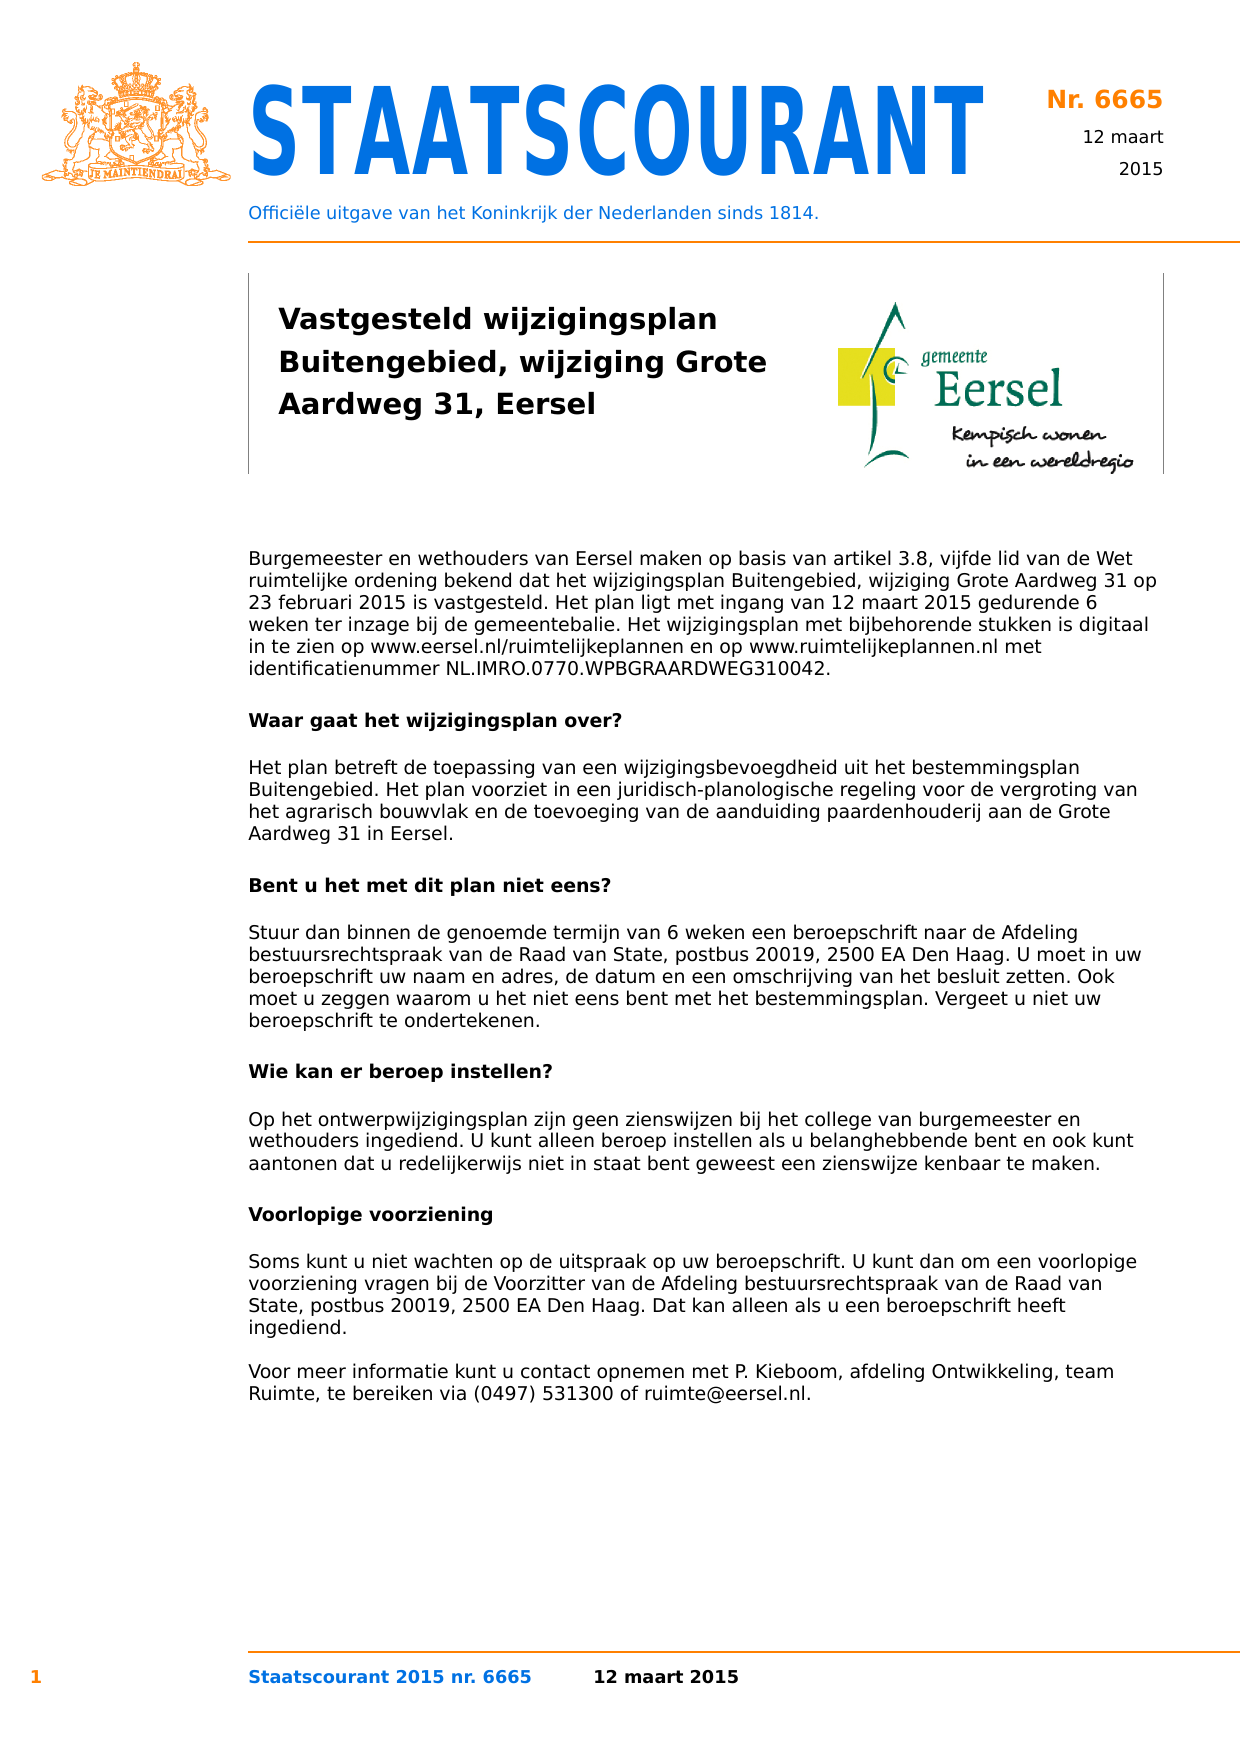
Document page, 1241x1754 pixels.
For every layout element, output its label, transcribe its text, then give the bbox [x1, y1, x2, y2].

text Soms kunt u niet wachten op de uitspraak op uw beroepschrift. U kunt dan om een voorlopige voorziening vragen bij de Voorzitter van de Afdeling bestuursrechtspraak van de Raad van State, postbus 20019, 2500 EA Den Haag. Dat kan alleen als u een beroepschrift heeft ingediend. [248, 1251, 1163, 1339]
table_header Nr. 6665 [998, 62, 1240, 121]
text Stuur dan binnen de genoemde termijn van 6 weken een beroepschrift naar de Afdeling bestuursrechtspraak van de Raad van State, postbus 20019, 2500 EA Den Haag. U moet in uw beroepschrift uw naam en adres, de datum en een omschrijving van het besluit zetten. Ook moet u zeggen waarom u het niet eens bent met het bestemmingsplan. Vergeet u niet uw beroepschrift te ondertekenen. [248, 922, 1163, 1031]
table_cell 2015 [998, 153, 1240, 203]
picture [838, 302, 1134, 474]
text Het plan betreft de toepassing van een wijzigingsbevoegdheid uit het bestemmingsplan Buitengebied. Het plan voorziet in een juridisch-planologische regeling voor de vergroting van het agrarisch bouwvlak en de toevoeging van de aanduiding paardenhouderij aan de Grote Aardweg 31 in Eersel. [248, 757, 1163, 844]
text Op het ontwerpwijzigingsplan zijn geen zienswijzen bij het college van burgemeester en wethouders ingediend. U kunt alleen beroep instellen als u belanghebbende bent en ook kunt aantonen dat u redelijkerwijs niet in staat bent geweest een zienswijze kenbaar te maken. [248, 1108, 1163, 1174]
subtitle Vastgesteld wijzigingsplan Buitengebied, wijziging Grote Aardweg 31, Eersel [249, 273, 1163, 474]
table_header [25, 62, 248, 241]
text Burgemeester en wethouders van Eersel maken op basis van artikel 3.8, vijfde lid van de Wet ruimtelijke ordening bekend dat het wijzigingsplan Buitengebied, wijziging Grote Aardweg 31 op 23 februari 2015 is vastgesteld. Het plan ligt met ingang van 12 maart 2015 gedurende 6 weken ter inzage bij de gemeentebalie. Het wijzigingsplan met bijbehorende stukken is digitaal in te zien op www.eersel.nl/ruimtelijkeplannen en op www.ruimtelijkeplannen.nl met identificatienummer NL.IMRO.0770.WPBGRAARDWEG310042. [248, 548, 1163, 680]
subtitle Wie kan er beroep instellen? [248, 1061, 1163, 1083]
text Voor meer informatie kunt u contact opnemen met P. Kieboom, afdeling Ontwikkeling, team Ruimte, te bereiken via (0497) 531300 of ruimte@eersel.nl. [248, 1361, 1163, 1405]
picture [41, 62, 231, 186]
subtitle Bent u het met dit plan niet eens? [248, 874, 1163, 897]
table_cell 12 maart [998, 121, 1240, 153]
table_header STAATSCOURANT [248, 62, 998, 203]
subtitle Waar gaat het wijzigingsplan over? [248, 710, 1163, 732]
subtitle Voorlopige voorziening [248, 1204, 1163, 1226]
table_cell Officiële uitgave van het Koninkrijk der Nederlanden sinds 1814. [248, 203, 1240, 241]
